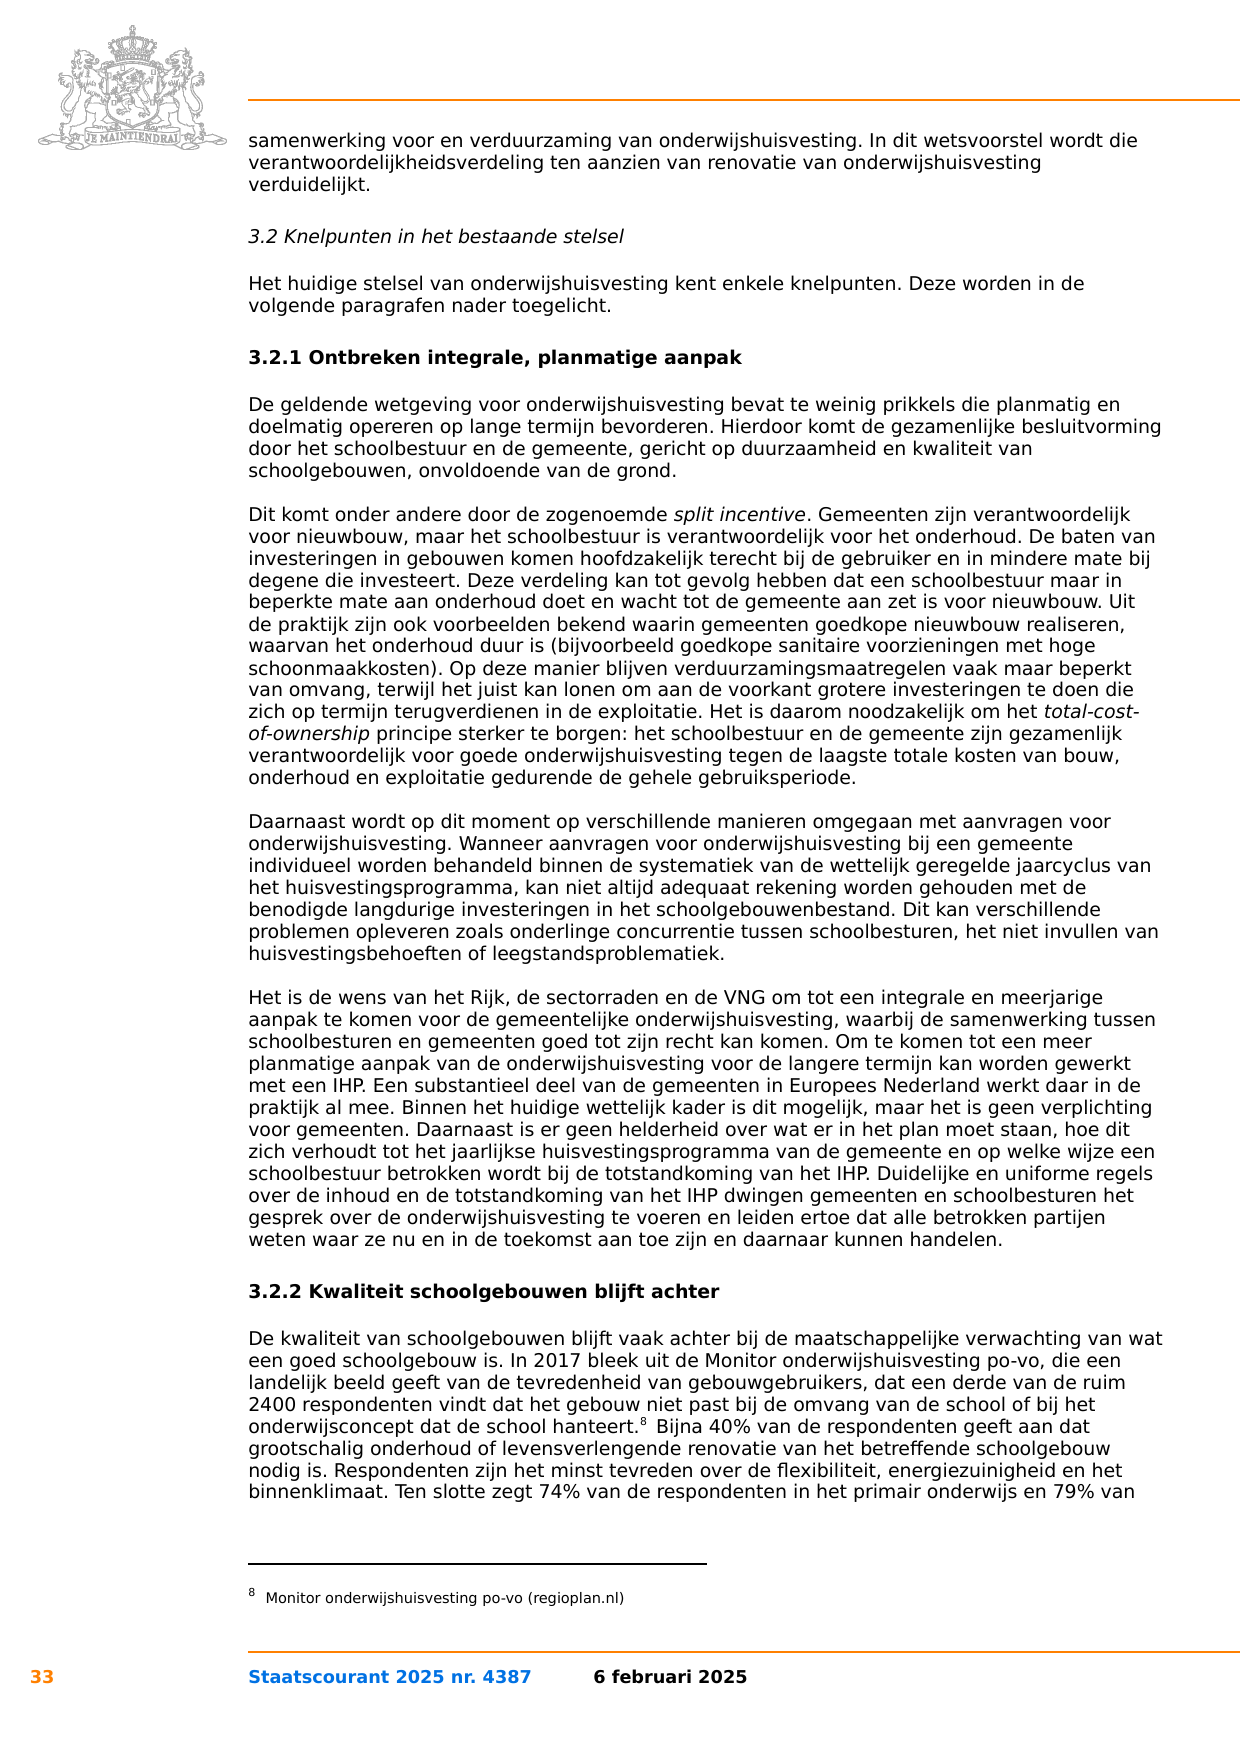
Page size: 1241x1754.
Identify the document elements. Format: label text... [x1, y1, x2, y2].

text Monitor onderwijshuisvesting po-vo (regioplan.nl) [248, 1586, 1163, 1608]
text De geldende wetgeving voor onderwijshuisvesting bevat te weinig prikkels die planmatig en doelmatig opereren op lange termijn bevorderen. Hierdoor komt de gezamenlijke besluitvorming door het schoolbestuur en de gemeente, gericht op duurzaamheid en kwaliteit van schoolgebouwen, onvoldoende van de grond. [248, 394, 1163, 482]
text Dit komt onder andere door de zogenoemde split incentive. Gemeenten zijn verantwoordelijk voor nieuwbouw, maar het schoolbestuur is verantwoordelijk voor het onderhoud. De baten van investeringen in gebouwen komen hoofdzakelijk terecht bij de gebruiker en in mindere mate bij degene die investeert. Deze verdeling kan tot gevolg hebben dat een schoolbestuur maar in beperkte mate aan onderhoud doet en wacht tot de gemeente aan zet is voor nieuwbouw. Uit de praktijk zijn ook voorbeelden bekend waarin gemeenten goedkope nieuwbouw realiseren, waarvan het onderhoud duur is (bijvoorbeeld goedkope sanitaire voorzieningen met hoge schoonmaakkosten). Op deze manier blijven verduurzamingsmaatregelen vaak maar beperkt van omvang, terwijl het juist kan lonen om aan de voorkant grotere investeringen te doen die zich op termijn terugverdienen in de exploitatie. Het is daarom noodzakelijk om het total-cost-of-ownership principe sterker te borgen: het schoolbestuur en de gemeente zijn gezamenlijk verantwoordelijk voor goede onderwijshuisvesting tegen de laagste totale kosten van bouw, onderhoud en exploitatie gedurende de gehele gebruiksperiode. [248, 503, 1163, 789]
subtitle 3.2.1 Ontbreken integrale, planmatige aanpak [248, 347, 1163, 369]
subtitle 3.2.2 Kwaliteit schoolgebouwen blijft achter [248, 1281, 1163, 1303]
subtitle 3.2 Knelpunten in het bestaande stelsel [248, 226, 1163, 248]
text De kwaliteit van schoolgebouwen blijft vaak achter bij de maatschappelijke verwachting van wat een goed schoolgebouw is. In 2017 bleek uit de Monitor onderwijshuisvesting po-vo, die een landelijk beeld geeft van de tevredenheid van gebouwgebruikers, dat een derde van de ruim 2400 respondenten vindt dat het gebouw niet past bij de omvang van de school of bij het onderwijsconcept dat de school hanteert. Bijna 40% van de respondenten geeft aan dat grootschalig onderhoud of levensverlengende renovatie van het betreffende schoolgebouw nodig is. Respondenten zijn het minst tevreden over de flexibiliteit, energiezuinigheid en het binnenklimaat. Ten slotte zegt 74% van de respondenten in het primair onderwijs en 79% van [248, 1328, 1163, 1503]
picture [38, 25, 227, 150]
text Het is de wens van het Rijk, de sectorraden en de VNG om tot een integrale en meerjarige aanpak te komen voor de gemeentelijke onderwijshuisvesting, waarbij de samenwerking tussen schoolbesturen en gemeenten goed tot zijn recht kan komen. Om te komen tot een meer planmatige aanpak van de onderwijshuisvesting voor de langere termijn kan worden gewerkt met een IHP. Een substantieel deel van de gemeenten in Europees Nederland werkt daar in de praktijk al mee. Binnen het huidige wettelijk kader is dit mogelijk, maar het is geen verplichting voor gemeenten. Daarnaast is er geen helderheid over wat er in het plan moet staan, hoe dit zich verhoudt tot het jaarlijkse huisvestingsprogramma van de gemeente en op welke wijze een schoolbestuur betrokken wordt bij de totstandkoming van het IHP. Duidelijke en uniforme regels over de inhoud en de totstandkoming van het IHP dwingen gemeenten en schoolbesturen het gesprek over de onderwijshuisvesting te voeren en leiden ertoe dat alle betrokken partijen weten waar ze nu en in de toekomst aan toe zijn en daarnaar kunnen handelen. [248, 987, 1163, 1251]
text Het huidige stelsel van onderwijshuisvesting kent enkele knelpunten. Deze worden in de volgende paragrafen nader toegelicht. [248, 273, 1163, 317]
text samenwerking voor en verduurzaming van onderwijshuisvesting. In dit wetsvoorstel wordt die verantwoordelijkheidsverdeling ten aanzien van renovatie van onderwijshuisvesting verduidelijkt. [248, 130, 1163, 196]
text Daarnaast wordt op dit moment op verschillende manieren omgegaan met aanvragen voor onderwijshuisvesting. Wanneer aanvragen voor onderwijshuisvesting bij een gemeente individueel worden behandeld binnen de systematiek van de wettelijk geregelde jaarcyclus van het huisvestingsprogramma, kan niet altijd adequaat rekening worden gehouden met de benodigde langdurige investeringen in het schoolgebouwenbestand. Dit kan verschillende problemen opleveren zoals onderlinge concurrentie tussen schoolbesturen, het niet invullen van huisvestingsbehoeften of leegstandsproblematiek. [248, 811, 1163, 965]
